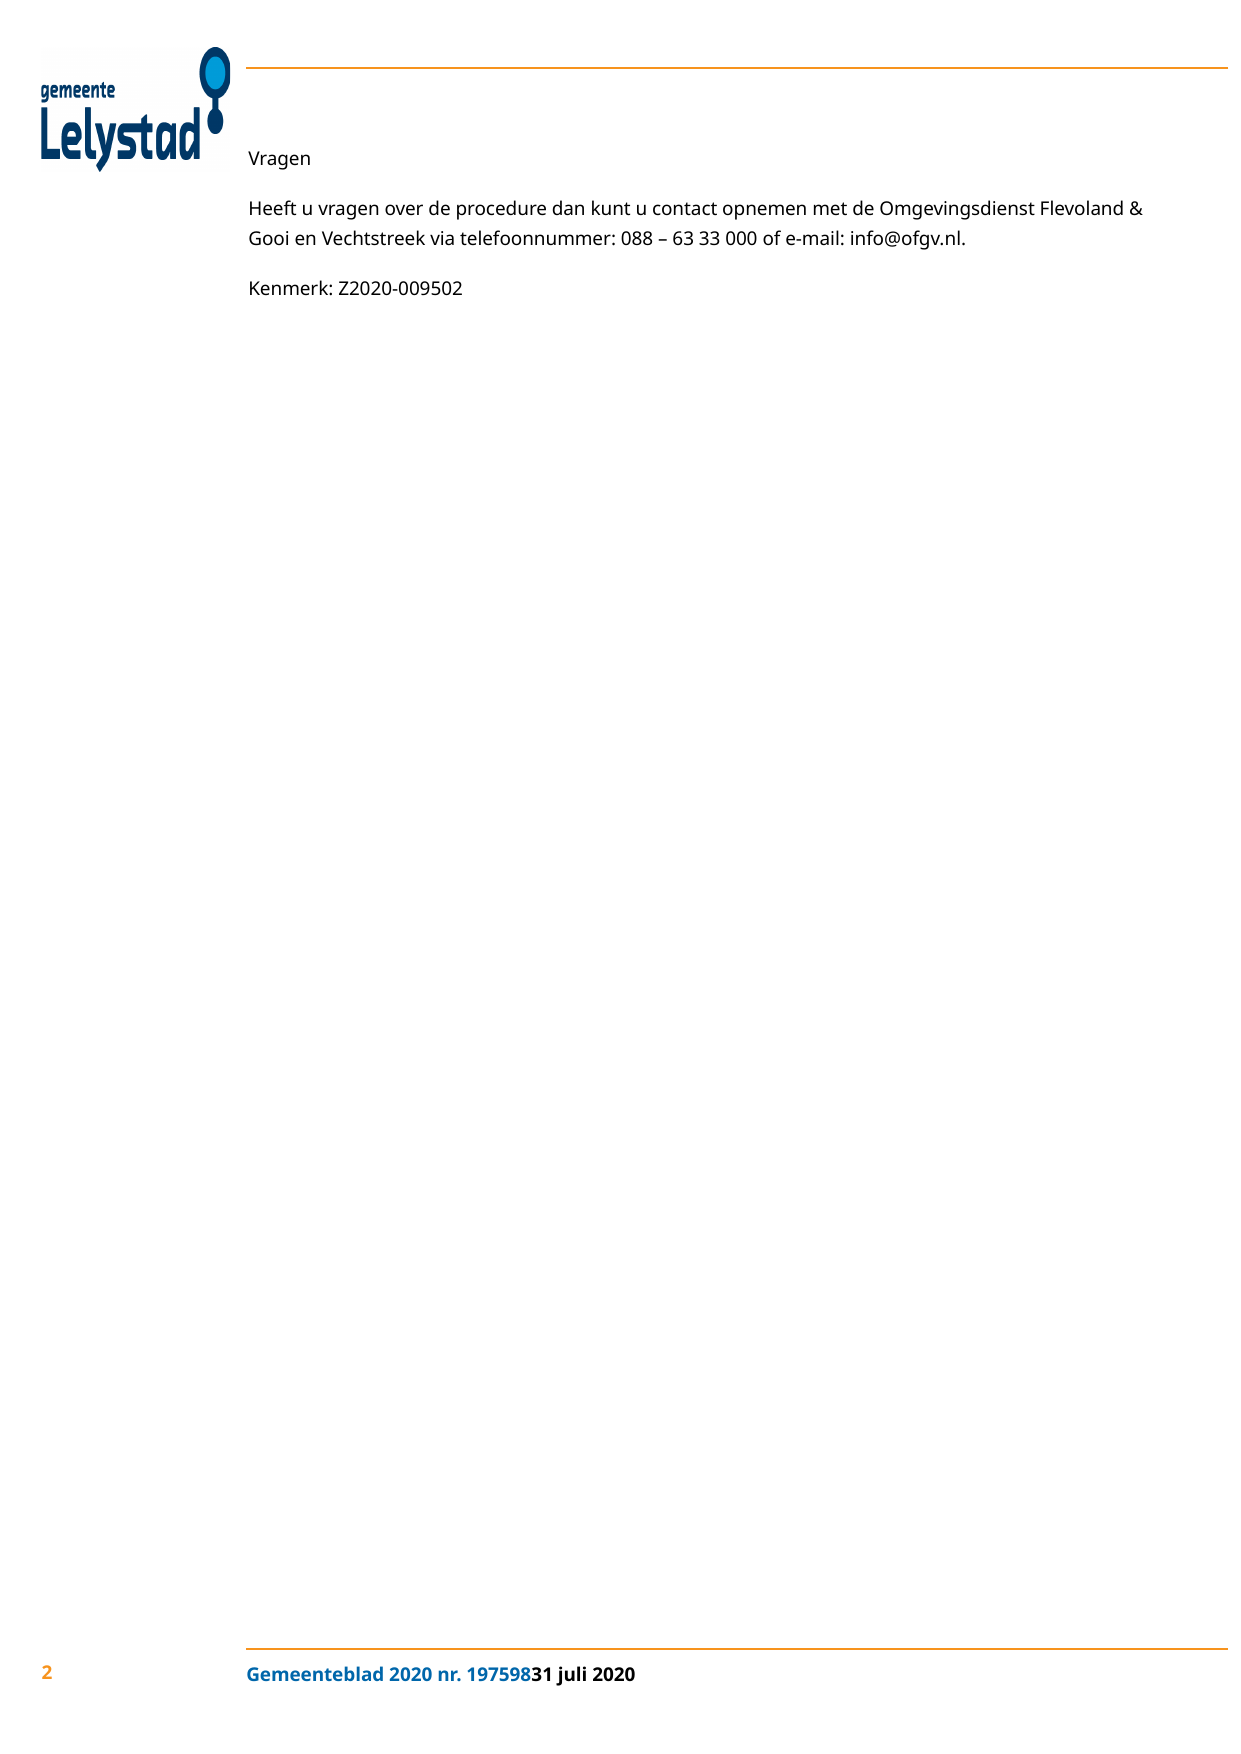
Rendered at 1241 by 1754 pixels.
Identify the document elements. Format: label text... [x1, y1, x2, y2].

text Kenmerk: Z2020-009502 [248, 276, 1152, 301]
text Heeft u vragen over de procedure dan kunt u contact opnemen met de Omgevingsdienst Flevoland & Gooi en Vechtstreek via telefoonnummer: 088 – 63 33 000 of e-mail: info@ofgv.nl. [248, 196, 1152, 251]
text Vragen [248, 145, 1152, 171]
picture [41, 47, 231, 172]
